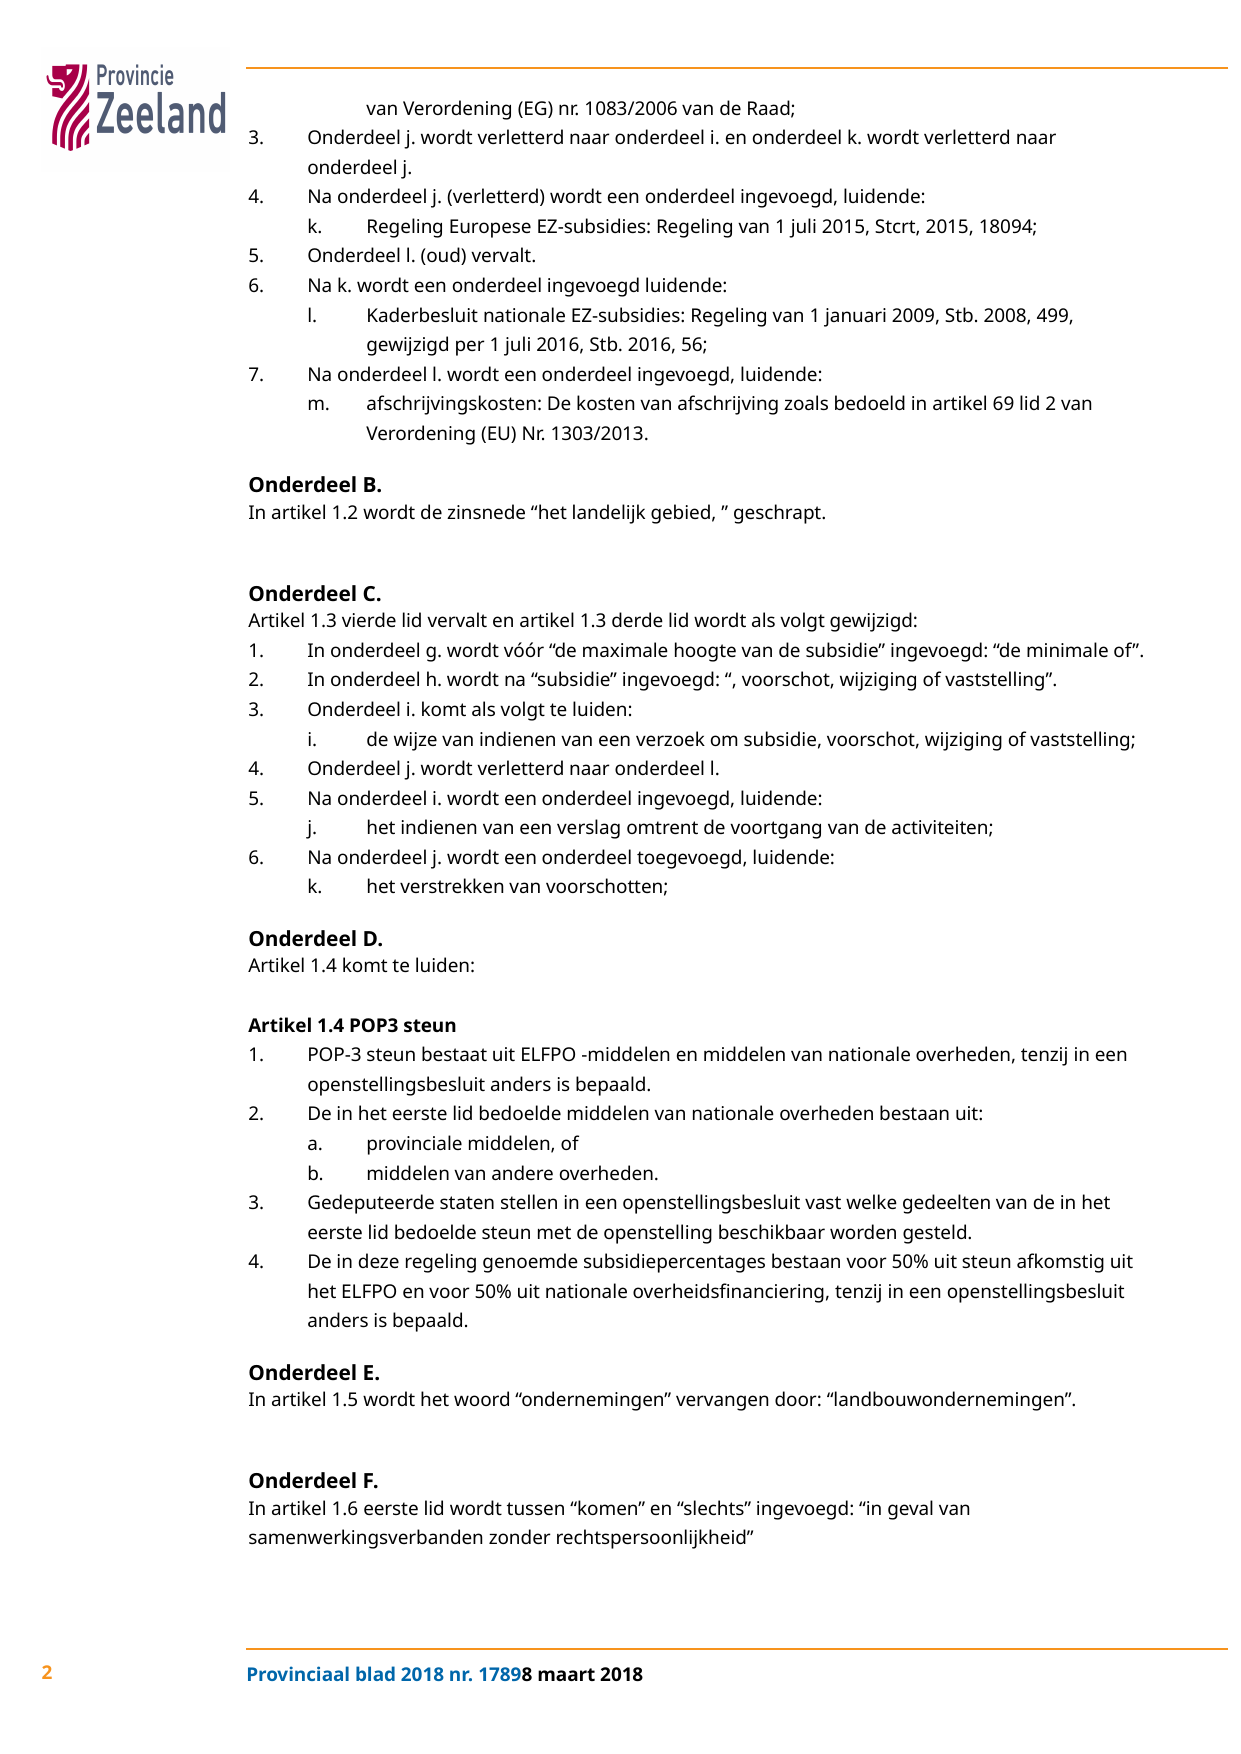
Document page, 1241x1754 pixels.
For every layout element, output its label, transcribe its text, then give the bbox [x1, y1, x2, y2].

list Na onderdeel i. wordt een onderdeel ingevoegd, luidende: [248, 785, 1152, 811]
list de wijze van indienen van een verzoek om subsidie, voorschot, wijziging of vaststelling; [307, 726, 1152, 752]
list middelen van andere overheden. [307, 1160, 1152, 1185]
text Artikel 1.3 vierde lid vervalt en artikel 1.3 derde lid wordt als volgt gewijzigd: [248, 607, 1152, 633]
list Gedeputeerde staten stellen in een openstellingsbesluit vast welke gedeelten van de in het eerste lid bedoelde steun met de openstelling beschikbaar worden gesteld. [248, 1189, 1152, 1244]
text Onderdeel F. [248, 1466, 1152, 1495]
list Na onderdeel j. (verletterd) wordt een onderdeel ingevoegd, luidende: [248, 183, 1152, 209]
list In onderdeel g. wordt vóór “de maximale hoogte van de subsidie” ingevoegd: “de minimale of”. [248, 637, 1152, 663]
text In artikel 1.5 wordt het woord “ondernemingen” vervangen door: “landbouwondernemingen”. [248, 1386, 1152, 1412]
list Onderdeel j. wordt verletterd naar onderdeel i. en onderdeel k. wordt verletterd naar onderdeel j. [248, 124, 1152, 180]
list van Verordening (EG) nr. 1083/2006 van de Raad; [307, 95, 1152, 121]
text Onderdeel B. [248, 471, 1152, 499]
list Regeling Europese EZ-subsidies: Regeling van 1 juli 2015, Stcrt, 2015, 18094; [307, 213, 1152, 239]
list Na k. wordt een onderdeel ingevoegd luidende: [248, 272, 1152, 298]
list afschrijvingskosten: De kosten van afschrijving zoals bedoeld in artikel 69 lid 2 van Verordening (EU) Nr. 1303/2013. [307, 391, 1152, 446]
list Onderdeel l. (oud) vervalt. [248, 243, 1152, 268]
list Na onderdeel l. wordt een onderdeel ingevoegd, luidende: [248, 361, 1152, 387]
picture [41, 47, 231, 172]
text Onderdeel C. [248, 579, 1152, 607]
text Onderdeel E. [248, 1358, 1152, 1386]
list het verstrekken van voorschotten; [307, 874, 1152, 899]
text Onderdeel D. [248, 924, 1152, 953]
text In artikel 1.2 wordt de zinsnede “het landelijk gebied, ” geschrapt. [248, 499, 1152, 525]
text In artikel 1.6 eerste lid wordt tussen “komen” en “slechts” ingevoegd: “in geval van samenwerkingsverbanden zonder rechtspersoonlijkheid” [248, 1495, 1152, 1550]
list het indienen van een verslag omtrent de voortgang van de activiteiten; [307, 814, 1152, 840]
list In onderdeel h. wordt na “subsidie” ingevoegd: “, voorschot, wijziging of vaststelling”. [248, 667, 1152, 692]
text Artikel 1.4 komt te luiden: [248, 953, 1152, 978]
list POP-3 steun bestaat uit ELFPO -middelen en middelen van nationale overheden, tenzij in een openstellingsbesluit anders is bepaald. [248, 1041, 1152, 1097]
list Kaderbesluit nationale EZ-subsidies: Regeling van 1 januari 2009, Stb. 2008, 499, gewijzigd per 1 juli 2016, Stb. 2016, 56; [307, 302, 1152, 357]
list Onderdeel j. wordt verletterd naar onderdeel l. [248, 755, 1152, 781]
list De in deze regeling genoemde subsidiepercentages bestaan voor 50% uit steun afkomstig uit het ELFPO en voor 50% uit nationale overheidsfinanciering, tenzij in een openstellingsbesluit anders is bepaald. [248, 1248, 1152, 1333]
list Na onderdeel j. wordt een onderdeel toegevoegd, luidende: [248, 844, 1152, 870]
list De in het eerste lid bedoelde middelen van nationale overheden bestaan uit: [248, 1101, 1152, 1126]
text Artikel 1.4 POP3 steun [248, 1012, 1152, 1037]
list provinciale middelen, of [307, 1130, 1152, 1156]
list Onderdeel i. komt als volgt te luiden: [248, 696, 1152, 722]
